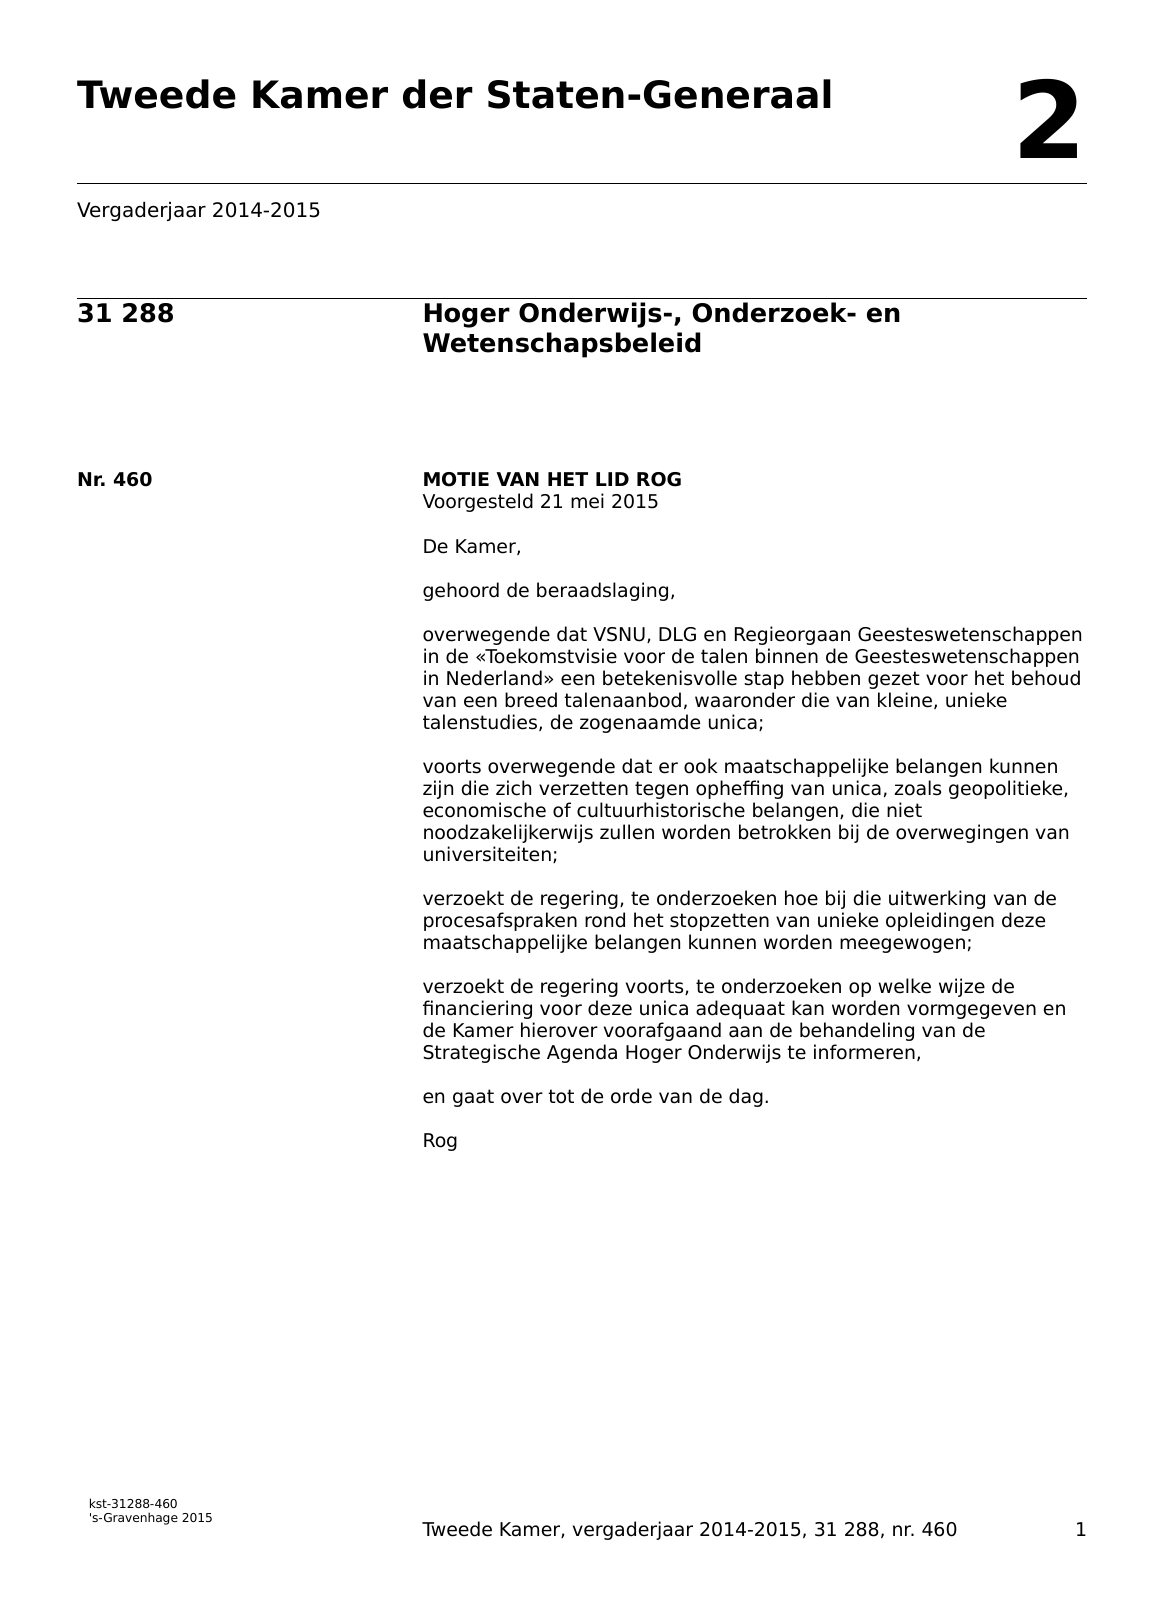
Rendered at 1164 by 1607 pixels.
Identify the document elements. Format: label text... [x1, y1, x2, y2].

text Rog [422, 1130, 1087, 1152]
table_header Tweede Kamer der Staten-Generaal [77, 59, 886, 183]
text en gaat over tot de orde van de dag. [422, 1086, 1087, 1108]
subtitle Nr. 460 MOTIE VAN HET LID ROG [77, 469, 1087, 491]
text verzoekt de regering voorts, te onderzoeken op welke wijze de financiering voor deze unica adequaat kan worden vormgegeven en de Kamer hierover voorafgaand aan de behandeling van de Strategische Agenda Hoger Onderwijs te informeren, [422, 976, 1087, 1064]
subtitle 31 288 Hoger Onderwijs-, Onderzoek- en Wetenschapsbeleid [77, 299, 1087, 358]
text verzoekt de regering, te onderzoeken hoe bij die uitwerking van de procesafspraken rond het stopzetten van unieke opleidingen deze maatschappelijke belangen kunnen worden meegewogen; [422, 888, 1087, 954]
table_cell Vergaderjaar 2014-2015 [77, 184, 1087, 298]
text Voorgesteld 21 mei 2015 [422, 491, 1087, 513]
text overwegende dat VSNU, DLG en Regieorgaan Geesteswetenschappen in de «Toekomstvisie voor de talen binnen de Geesteswetenschappen in Nederland» een betekenisvolle stap hebben gezet voor het behoud van een breed talenaanbod, waaronder die van kleine, unieke talenstudies, de zogenaamde unica; [422, 624, 1087, 734]
text De Kamer, [422, 536, 1087, 557]
text voorts overwegende dat er ook maatschappelijke belangen kunnen zijn die zich verzetten tegen opheffing van unica, zoals geopolitieke, economische of cultuurhistorische belangen, die niet noodzakelijkerwijs zullen worden betrokken bij de overwegingen van universiteiten; [422, 756, 1087, 866]
table_header 2 [886, 59, 1087, 183]
text kst-31288-460 [88, 1497, 323, 1511]
text 's-Gravenhage 2015 [88, 1511, 323, 1525]
text gehoord de beraadslaging, [422, 580, 1087, 602]
